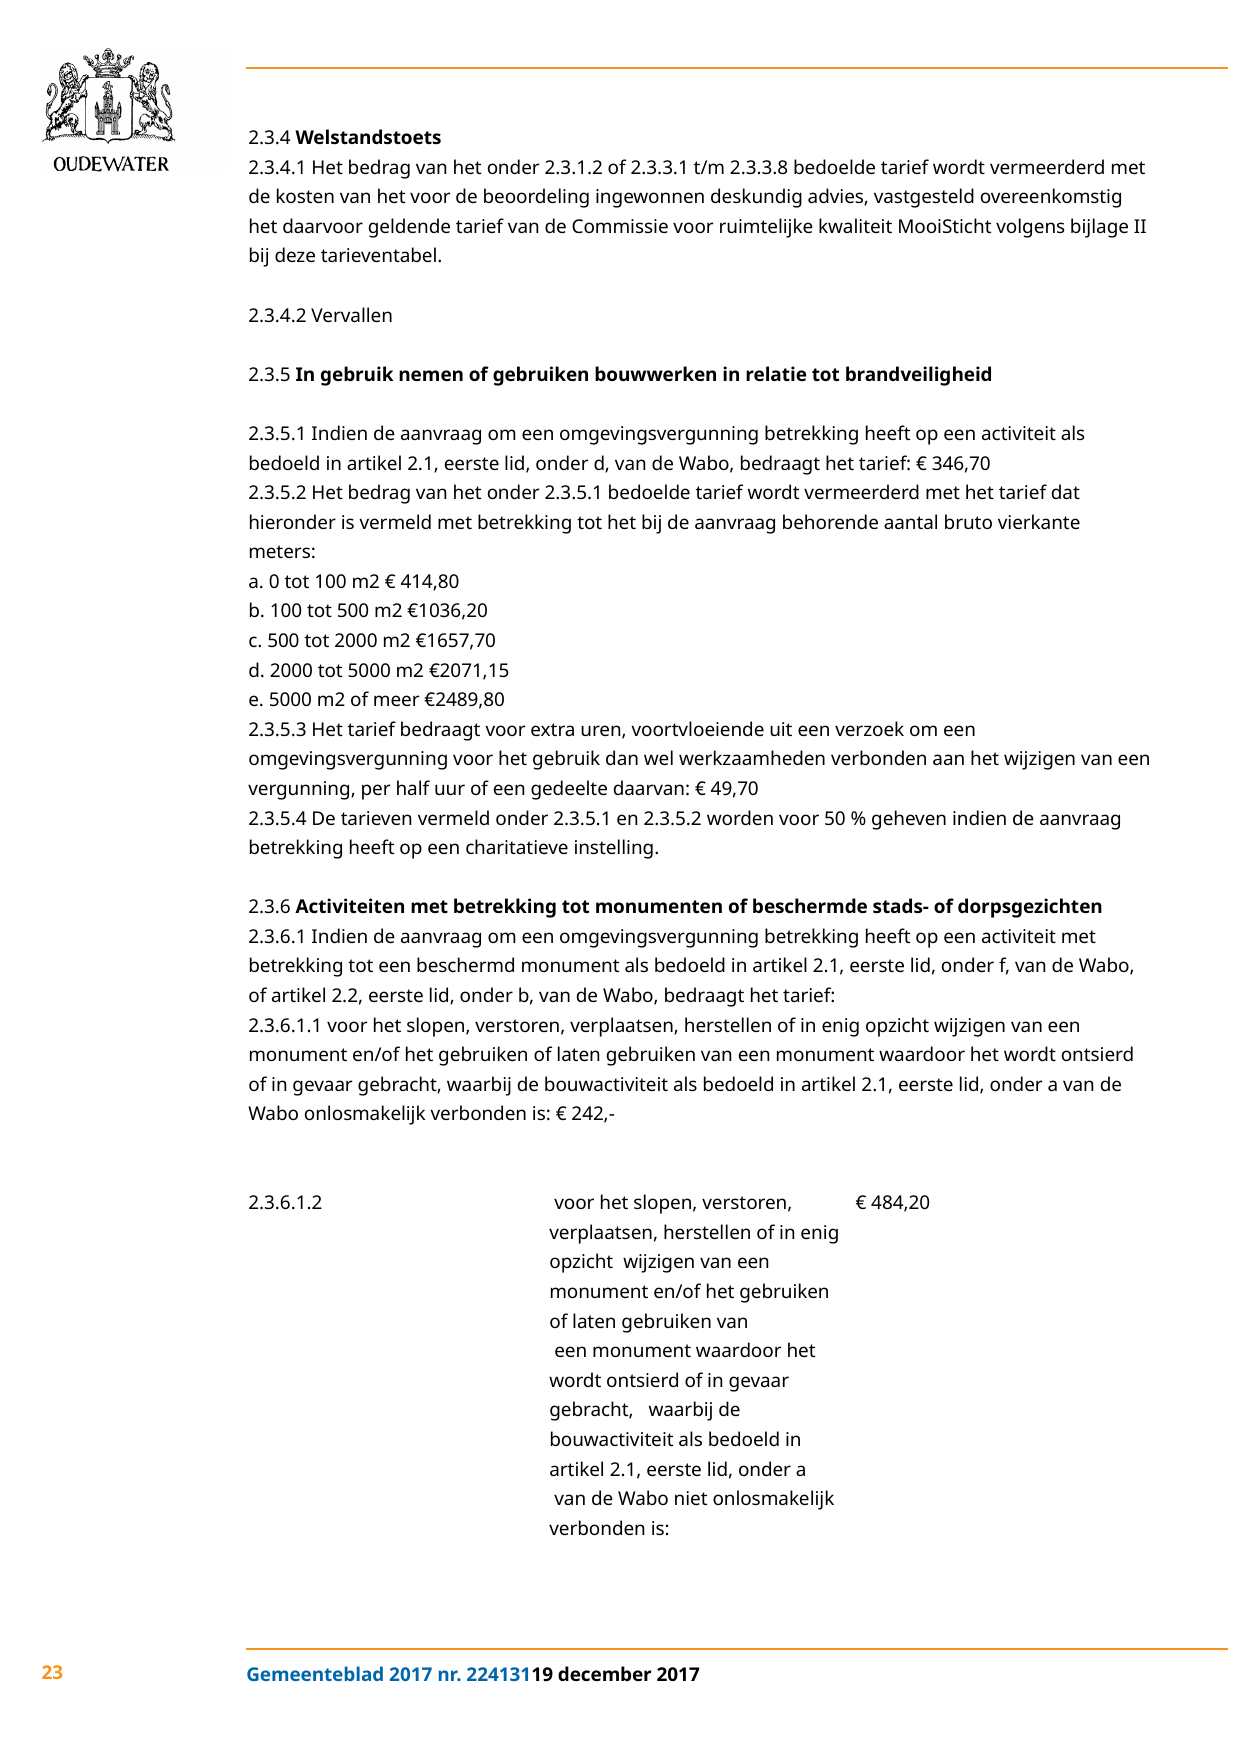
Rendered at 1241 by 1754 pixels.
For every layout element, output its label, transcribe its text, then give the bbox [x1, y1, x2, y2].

text 2.3.6.1 Indien de aanvraag om een omgevingsvergunning betrekking heeft op een activiteit met betrekking tot een beschermd monument als bedoeld in artikel 2.1, eerste lid, onder f, van de Wabo, of artikel 2.2, eerste lid, onder b, van de Wabo, bedraagt het tarief: [248, 923, 1152, 1008]
table_header 2.3.6.1.2 [248, 1160, 549, 1541]
text 2.3.5.2 Het bedrag van het onder 2.3.5.1 bedoelde tarief wordt vermeerderd met het tarief dat hieronder is vermeld met betrekking tot het bij de aanvraag behorende aantal bruto vierkante meters: [248, 479, 1152, 564]
text 2.3.4.1 Het bedrag van het onder 2.3.1.2 of 2.3.3.1 t/m 2.3.3.8 bedoelde tarief wordt vermeerderd met de kosten van het voor de beoordeling ingewonnen deskundig advies, vastgesteld overeenkomstig het daarvoor geldende tarief van de Commissie voor ruimtelijke kwaliteit MooiSticht volgens bijlage II bij deze tarieventabel. [248, 154, 1152, 268]
text 2.3.6 Activiteiten met betrekking tot monumenten of beschermde stads- of dorpsgezichten [248, 893, 1152, 919]
text e. 5000 m2 of meer €2489,80 [248, 686, 1152, 712]
text d. 2000 tot 5000 m2 €2071,15 [248, 657, 1152, 683]
text 2.3.4 Welstandstoets [248, 124, 1152, 150]
table_header € 484,20 [850, 1160, 1152, 1541]
table_header voor het slopen, verstoren, verplaatsen, herstellen of in enig opzicht wijzigen van een monument en/of het gebruiken of laten gebruiken van een monument waardoor het wordt ontsierd of in gevaar gebracht, waarbij de bouwactiviteit als bedoeld in artikel 2.1, eerste lid, onder a van de Wabo niet onlosmakelijk verbonden is: [549, 1160, 850, 1541]
text c. 500 tot 2000 m2 €1657,70 [248, 627, 1152, 653]
text 2.3.6.1.1 voor het slopen, verstoren, verplaatsen, herstellen of in enig opzicht wijzigen van een monument en/of het gebruiken of laten gebruiken van een monument waardoor het wordt ontsierd of in gevaar gebracht, waarbij de bouwactiviteit als bedoeld in artikel 2.1, eerste lid, onder a van de Wabo onlosmakelijk verbonden is: € 242,- [248, 1012, 1152, 1126]
text a. 0 tot 100 m2 € 414,80 [248, 568, 1152, 594]
text 2.3.5.4 De tarieven vermeld onder 2.3.5.1 en 2.3.5.2 worden voor 50 % geheven indien de aanvraag betrekking heeft op een charitatieve instelling. [248, 805, 1152, 860]
text 2.3.4.2 Vervallen [248, 302, 1152, 328]
text b. 100 tot 500 m2 €1036,20 [248, 598, 1152, 623]
picture [41, 47, 231, 172]
text 2.3.5.3 Het tarief bedraagt voor extra uren, voortvloeiende uit een verzoek om een omgevingsvergunning voor het gebruik dan wel werkzaamheden verbonden aan het wijzigen van een vergunning, per half uur of een gedeelte daarvan: € 49,70 [248, 716, 1152, 801]
text 2.3.5.1 Indien de aanvraag om een omgevingsvergunning betrekking heeft op een activiteit als bedoeld in artikel 2.1, eerste lid, onder d, van de Wabo, bedraagt het tarief: € 346,70 [248, 420, 1152, 476]
text 2.3.5 In gebruik nemen of gebruiken bouwwerken in relatie tot brandveiligheid [248, 361, 1152, 387]
